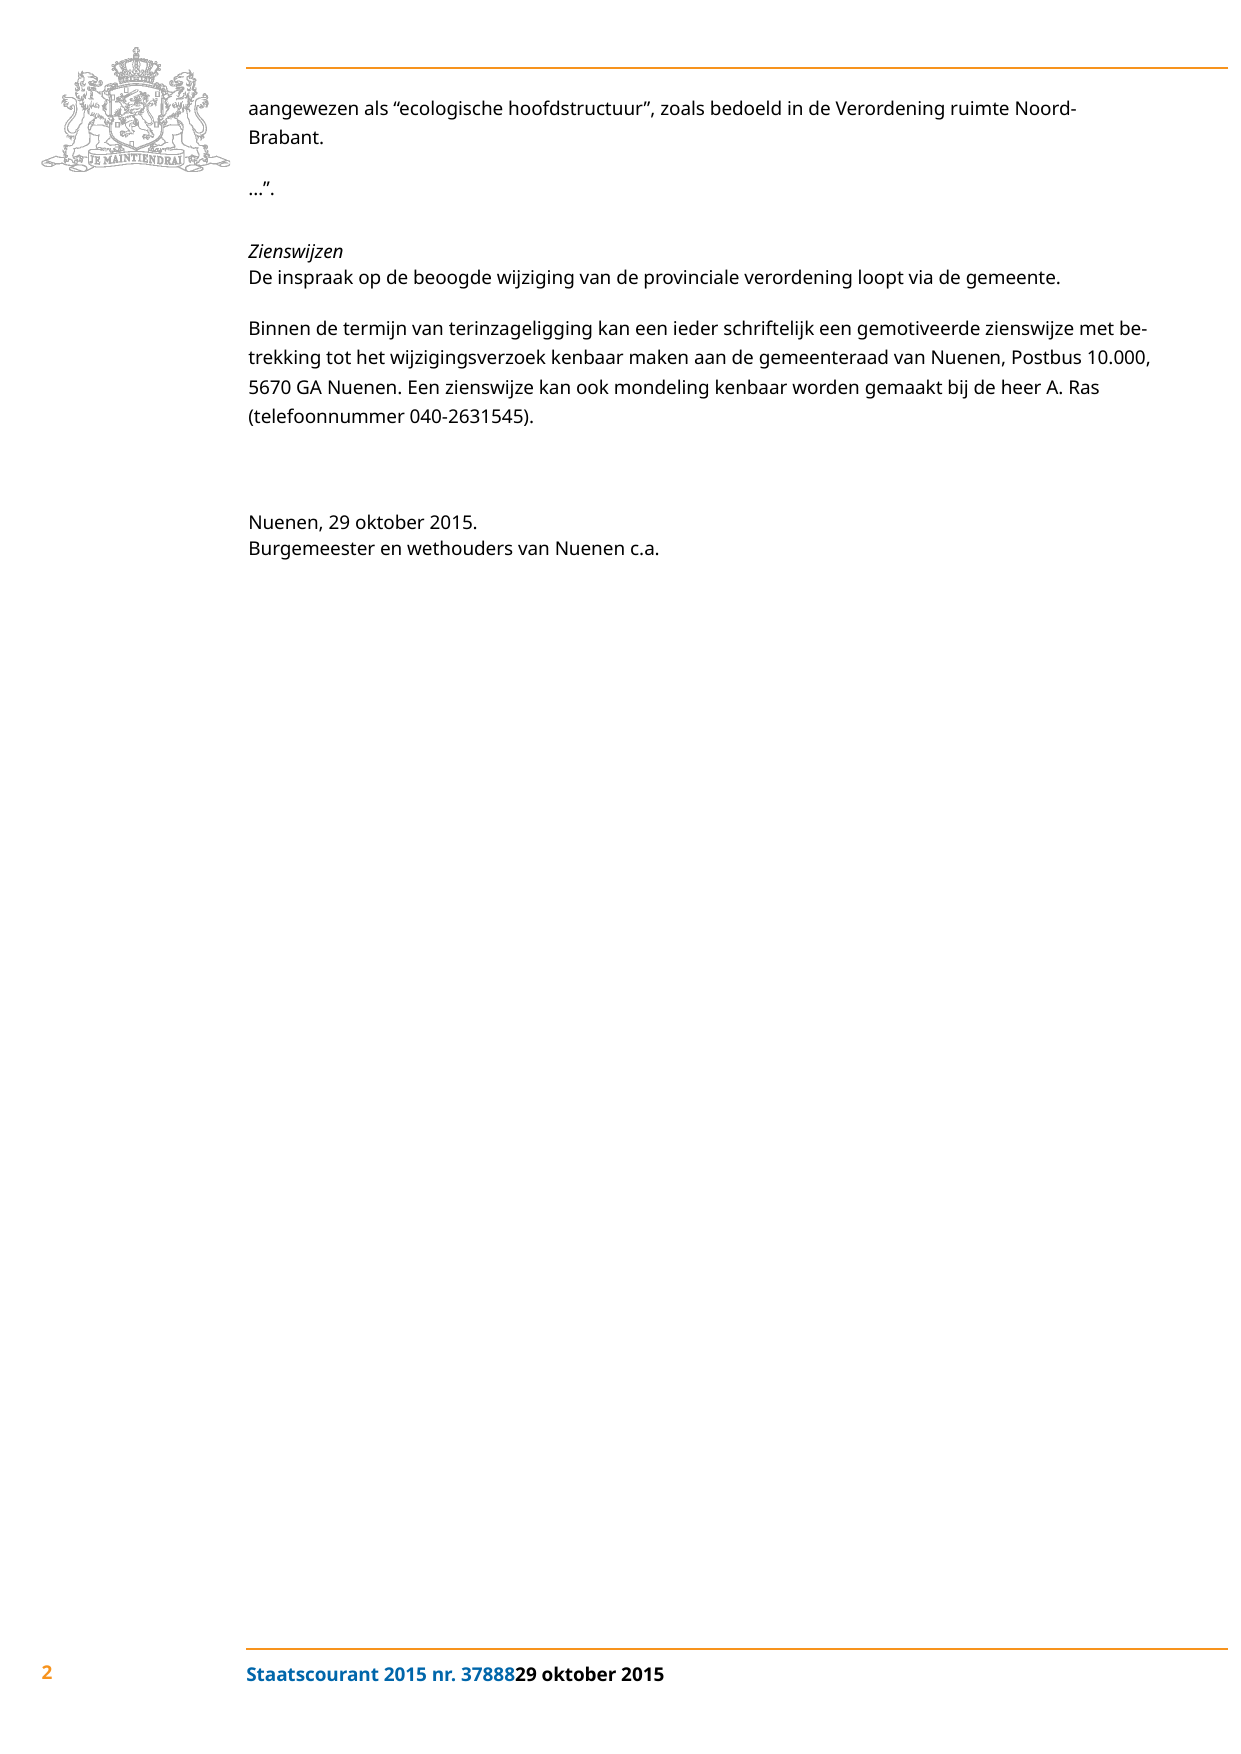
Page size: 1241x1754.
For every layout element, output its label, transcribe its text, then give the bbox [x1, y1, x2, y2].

text De inspraak op de beoogde wijziging van de provinciale verordening loopt via de gemeente. [248, 264, 1152, 290]
text Binnen de termijn van terinzageligging kan een ieder schriftelijk een gemotiveerde zienswijze met be-trekking tot het wijzigingsverzoek kenbaar maken aan de gemeenteraad van Nuenen, Postbus 10.000, 5670 GA Nuenen. Een zienswijze kan ook mondeling kenbaar worden gemaakt bij de heer A. Ras (telefoonnummer 040-2631545). [248, 315, 1152, 429]
text aangewezen als “ecologische hoofdstructuur”, zoals bedoeld in de Verordening ruimte Noord-Brabant. [248, 95, 1152, 150]
text Burgemeester en wethouders van Nuenen c.a. [248, 535, 1152, 561]
text Zienswijzen [248, 239, 1152, 264]
picture [41, 47, 231, 172]
text Nuenen, 29 oktober 2015. [248, 509, 1152, 535]
text …”. [248, 175, 1152, 201]
